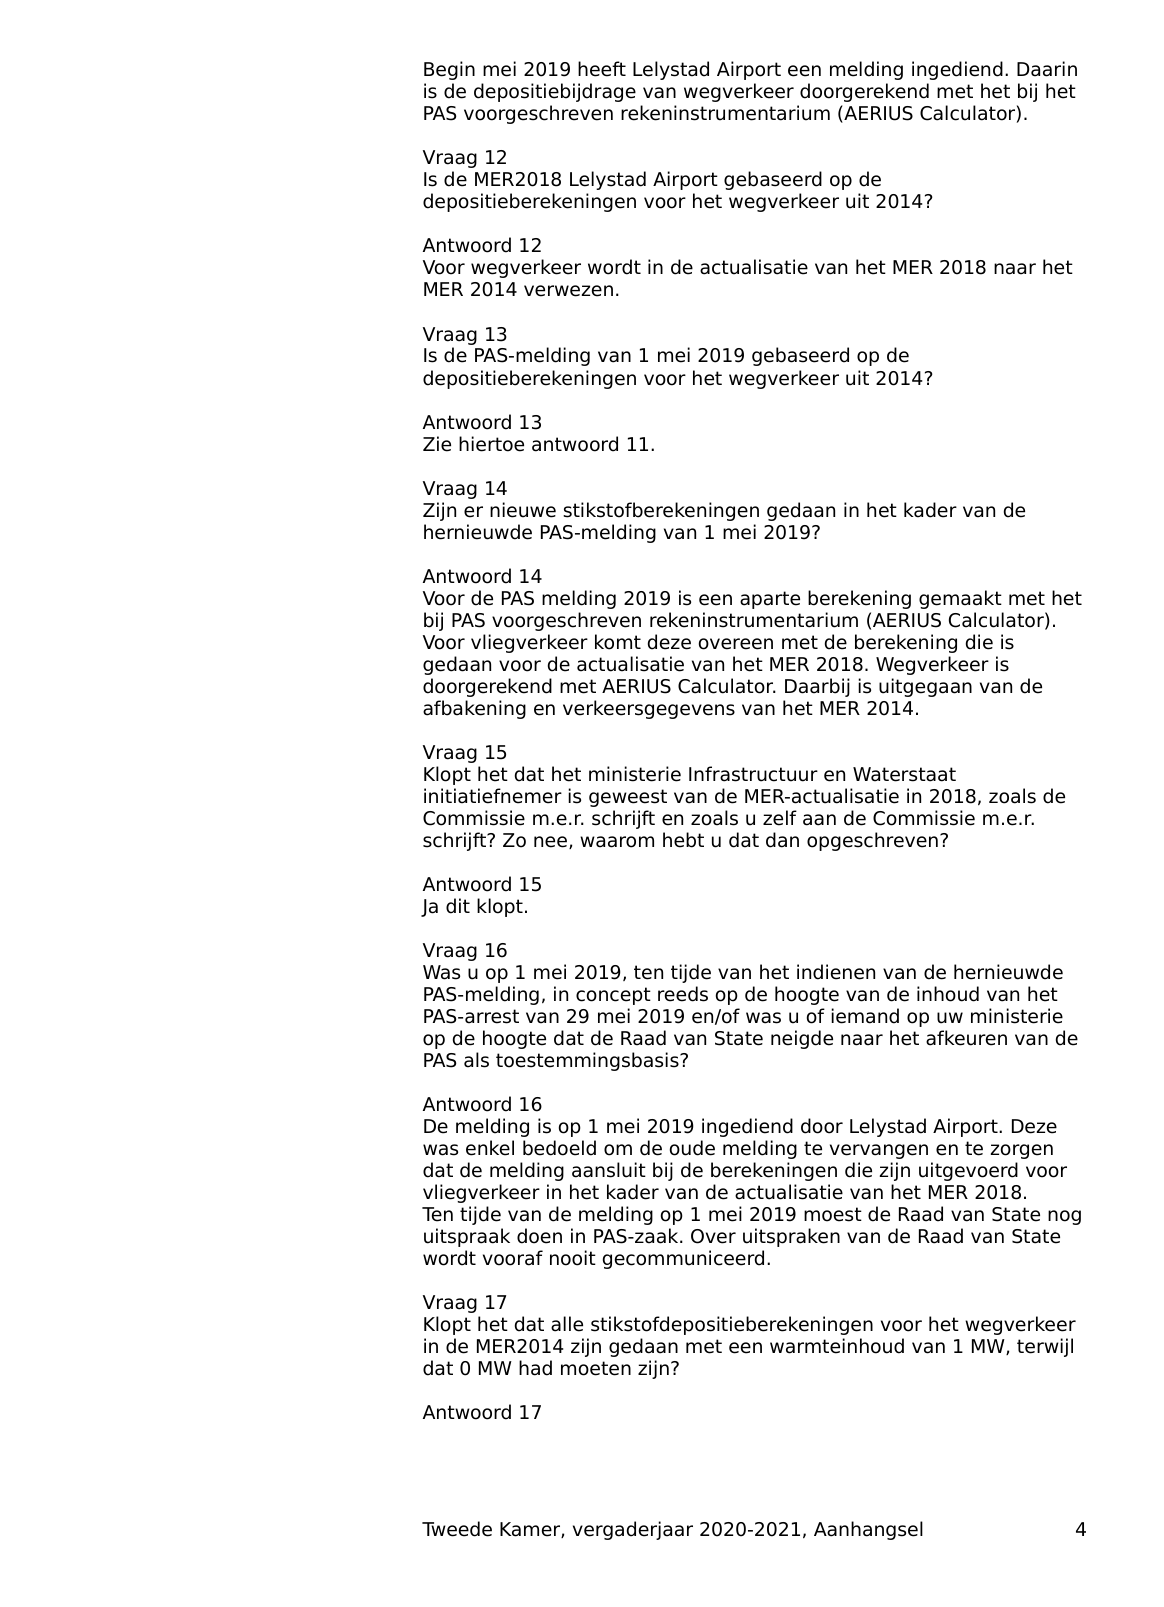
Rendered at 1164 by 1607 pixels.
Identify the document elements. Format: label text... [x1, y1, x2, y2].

text Antwoord 14 [422, 566, 1087, 588]
text Klopt het dat het ministerie Infrastructuur en Waterstaat initiatiefnemer is geweest van de MER-actualisatie in 2018, zoals de Commissie m.e.r. schrijft en zoals u zelf aan de Commissie m.e.r. schrijft? Zo nee, waarom hebt u dat dan opgeschreven? [422, 764, 1087, 852]
text Vraag 16 [422, 940, 1087, 962]
text Voor de PAS melding 2019 is een aparte berekening gemaakt met het bij PAS voorgeschreven rekeninstrumentarium (AERIUS Calculator). Voor vliegverkeer komt deze overeen met de berekening die is gedaan voor de actualisatie van het MER 2018. Wegverkeer is doorgerekend met AERIUS Calculator. Daarbij is uitgegaan van de afbakening en verkeersgegevens van het MER 2014. [422, 588, 1087, 720]
text Antwoord 13 [422, 412, 1087, 433]
text Is de PAS-melding van 1 mei 2019 gebaseerd op de depositieberekeningen voor het wegverkeer uit 2014? [422, 345, 1087, 389]
text Antwoord 16 [422, 1094, 1087, 1116]
text Vraag 17 [422, 1292, 1087, 1314]
text Antwoord 12 [422, 235, 1087, 257]
text De melding is op 1 mei 2019 ingediend door Lelystad Airport. Deze was enkel bedoeld om de oude melding te vervangen en te zorgen dat de melding aansluit bij de berekeningen die zijn uitgevoerd voor vliegverkeer in het kader van de actualisatie van het MER 2018. [422, 1116, 1087, 1204]
text Zie hiertoe antwoord 11. [422, 433, 1087, 456]
text Vraag 14 [422, 478, 1087, 500]
text Is de MER2018 Lelystad Airport gebaseerd op de depositieberekeningen voor het wegverkeer uit 2014? [422, 169, 1087, 213]
text Voor wegverkeer wordt in de actualisatie van het MER 2018 naar het MER 2014 verwezen. [422, 257, 1087, 301]
text Zijn er nieuwe stikstofberekeningen gedaan in het kader van de hernieuwde PAS-melding van 1 mei 2019? [422, 500, 1087, 544]
text Antwoord 15 [422, 874, 1087, 896]
text Was u op 1 mei 2019, ten tijde van het indienen van de hernieuwde PAS-melding, in concept reeds op de hoogte van de inhoud van het PAS-arrest van 29 mei 2019 en/of was u of iemand op uw ministerie op de hoogte dat de Raad van State neigde naar het afkeuren van de PAS als toestemmingsbasis? [422, 962, 1087, 1072]
text Begin mei 2019 heeft Lelystad Airport een melding ingediend. Daarin is de depositiebijdrage van wegverkeer doorgerekend met het bij het PAS voorgeschreven rekeninstrumentarium (AERIUS Calculator). [422, 59, 1087, 125]
text Ja dit klopt. [422, 896, 1087, 918]
text Ten tijde van de melding op 1 mei 2019 moest de Raad van State nog uitspraak doen in PAS-zaak. Over uitspraken van de Raad van State wordt vooraf nooit gecommuniceerd. [422, 1204, 1087, 1270]
text Vraag 12 [422, 147, 1087, 169]
text Vraag 13 [422, 323, 1087, 345]
text Antwoord 17 [422, 1402, 1087, 1424]
text Klopt het dat alle stikstofdepositieberekeningen voor het wegverkeer in de MER2014 zijn gedaan met een warmteinhoud van 1 MW, terwijl dat 0 MW had moeten zijn? [422, 1314, 1087, 1380]
text Vraag 15 [422, 742, 1087, 764]
